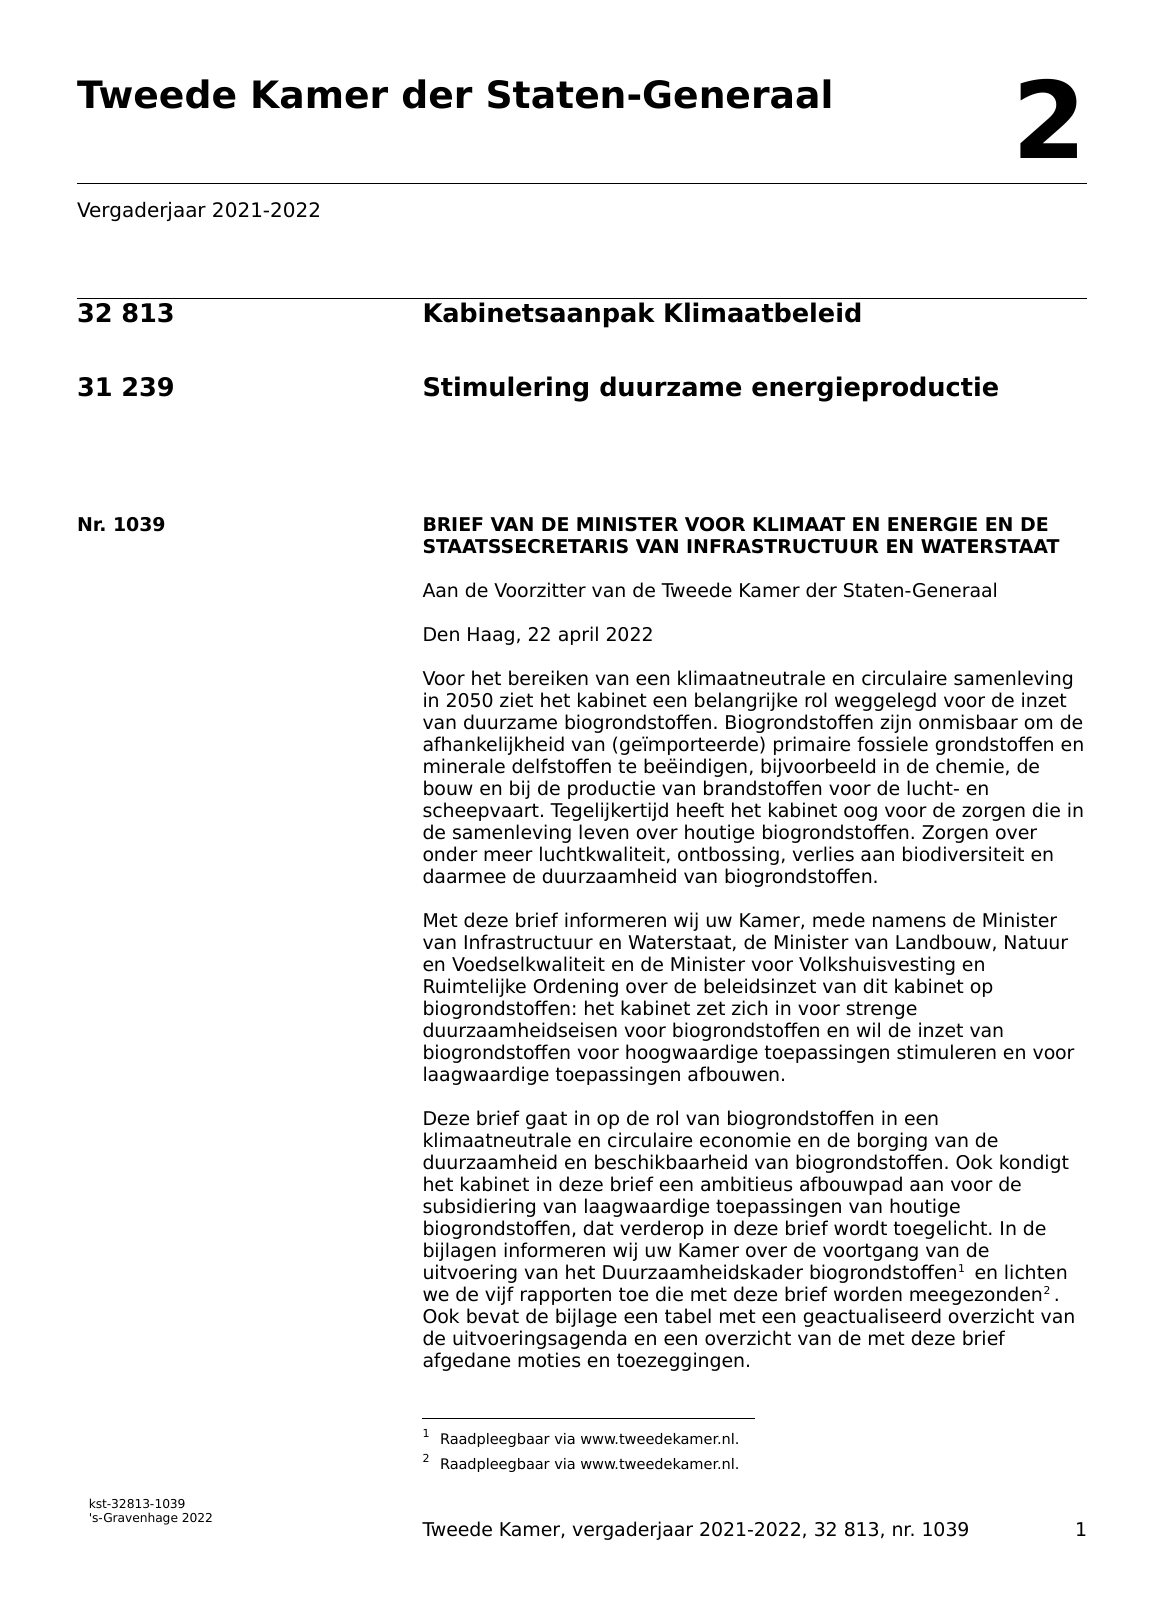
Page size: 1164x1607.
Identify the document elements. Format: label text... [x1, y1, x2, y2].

text Raadpleegbaar via www.tweedekamer.nl. [422, 1452, 1087, 1474]
subtitle Nr. 1039 BRIEF VAN DE MINISTER VOOR KLIMAAT EN ENERGIE EN DE STAATSSECRETARIS VAN INFRASTRUCTUUR EN WATERSTAAT [77, 514, 1087, 558]
text Voor het bereiken van een klimaatneutrale en circulaire samenleving in 2050 ziet het kabinet een belangrijke rol weggelegd voor de inzet van duurzame biogrondstoffen. Biogrondstoffen zijn onmisbaar om de afhankelijkheid van (geïmporteerde) primaire fossiele grondstoffen en minerale delfstoffen te beëindigen, bijvoorbeeld in de chemie, de bouw en bij de productie van brandstoffen voor de lucht- en scheepvaart. Tegelijkertijd heeft het kabinet oog voor de zorgen die in de samenleving leven over houtige biogrondstoffen. Zorgen over onder meer luchtkwaliteit, ontbossing, verlies aan biodiversiteit en daarmee de duurzaamheid van biogrondstoffen. [422, 668, 1087, 888]
text Aan de Voorzitter van de Tweede Kamer der Staten-Generaal [422, 580, 1087, 602]
text 's-Gravenhage 2022 [88, 1511, 323, 1525]
table_header Tweede Kamer der Staten-Generaal [77, 59, 886, 183]
table_cell Vergaderjaar 2021-2022 [77, 184, 1087, 298]
text Raadpleegbaar via www.tweedekamer.nl. [422, 1427, 1087, 1449]
subtitle 31 239 Stimulering duurzame energieproductie [77, 373, 1087, 403]
text Met deze brief informeren wij uw Kamer, mede namens de Minister van Infrastructuur en Waterstaat, de Minister van Landbouw, Natuur en Voedselkwaliteit en de Minister voor Volkshuisvesting en Ruimtelijke Ordening over de beleidsinzet van dit kabinet op biogrondstoffen: het kabinet zet zich in voor strenge duurzaamheidseisen voor biogrondstoffen en wil de inzet van biogrondstoffen voor hoogwaardige toepassingen stimuleren en voor laagwaardige toepassingen afbouwen. [422, 910, 1087, 1086]
text Den Haag, 22 april 2022 [422, 624, 1087, 646]
table_header 2 [886, 59, 1087, 183]
subtitle 32 813 Kabinetsaanpak Klimaatbeleid [77, 299, 1087, 329]
text Deze brief gaat in op de rol van biogrondstoffen in een klimaatneutrale en circulaire economie en de borging van de duurzaamheid en beschikbaarheid van biogrondstoffen. Ook kondigt het kabinet in deze brief een ambitieus afbouwpad aan voor de subsidiering van laagwaardige toepassingen van houtige biogrondstoffen, dat verderop in deze brief wordt toegelicht. In de bijlagen informeren wij uw Kamer over de voortgang van de uitvoering van het Duurzaamheidskader biogrondstoffen en lichten we de vijf rapporten toe die met deze brief worden meegezonden. Ook bevat de bijlage een tabel met een geactualiseerd overzicht van de uitvoeringsagenda en een overzicht van de met deze brief afgedane moties en toezeggingen. [422, 1108, 1087, 1372]
text kst-32813-1039 [88, 1497, 323, 1511]
